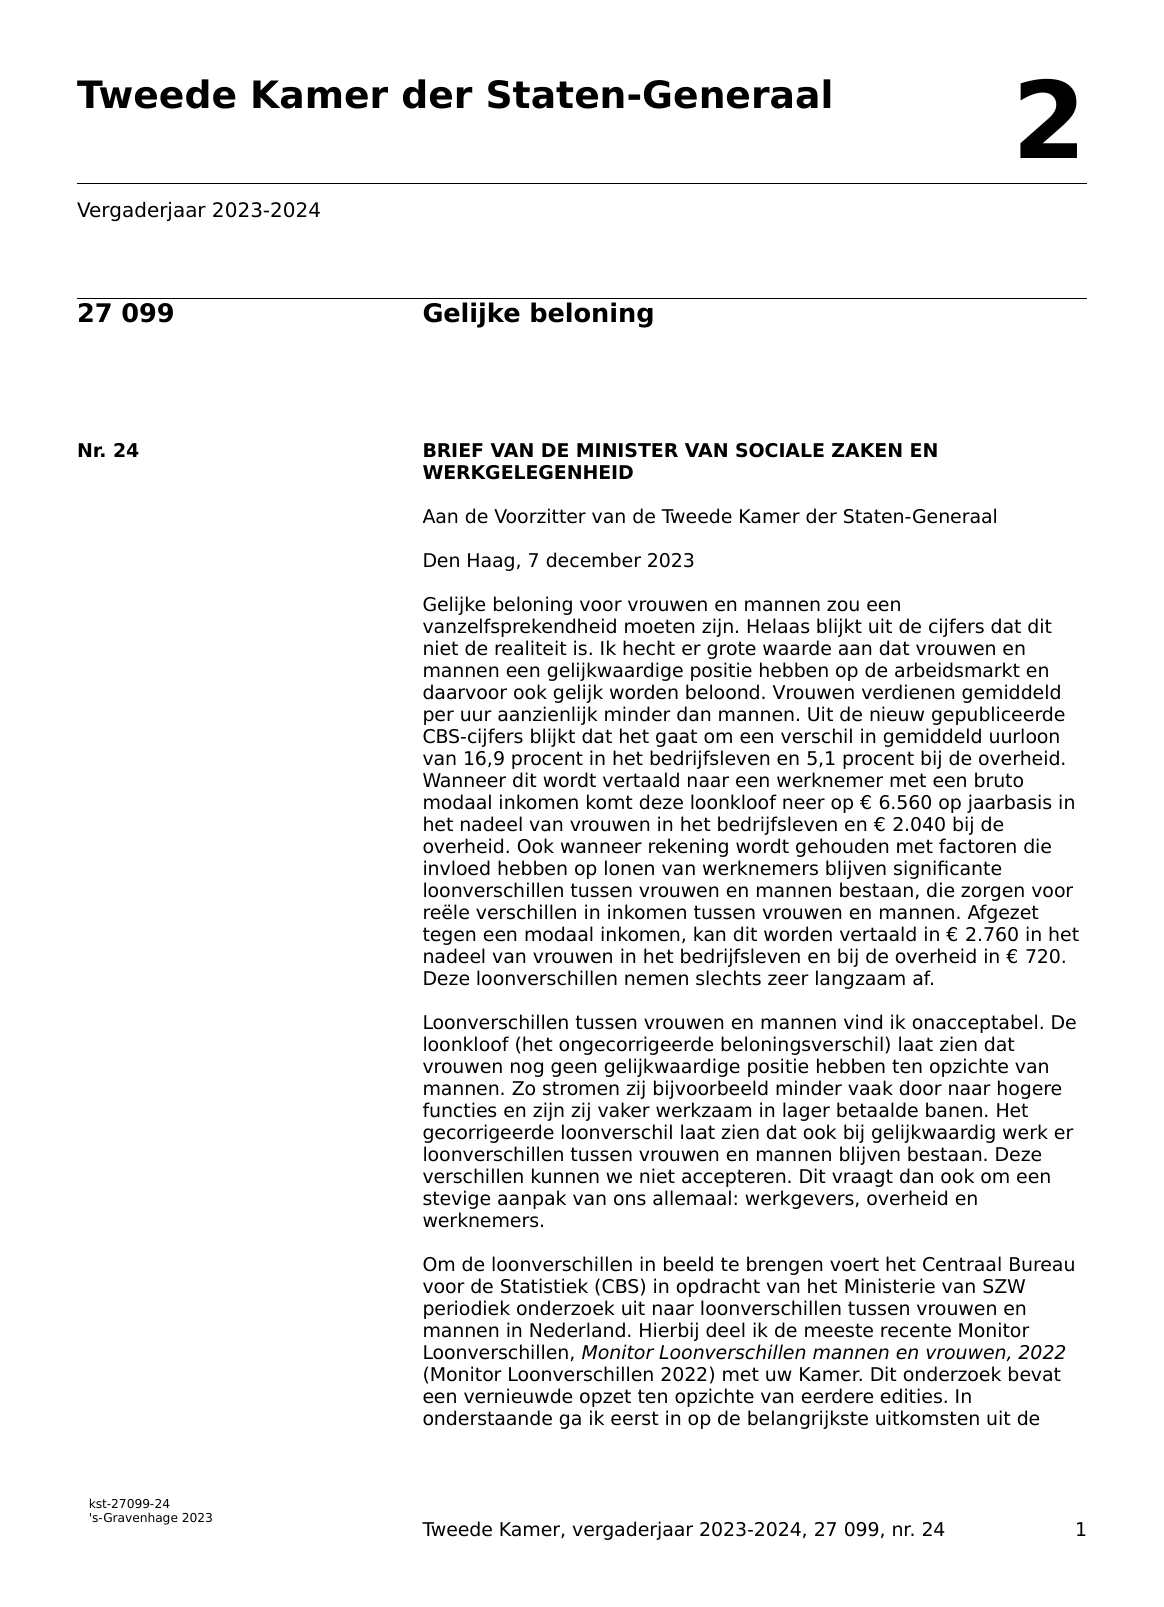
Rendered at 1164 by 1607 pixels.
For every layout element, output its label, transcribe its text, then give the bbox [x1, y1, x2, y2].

text Loonverschillen tussen vrouwen en mannen vind ik onacceptabel. De loonkloof (het ongecorrigeerde beloningsverschil) laat zien dat vrouwen nog geen gelijkwaardige positie hebben ten opzichte van mannen. Zo stromen zij bijvoorbeeld minder vaak door naar hogere functies en zijn zij vaker werkzaam in lager betaalde banen. Het gecorrigeerde loonverschil laat zien dat ook bij gelijkwaardig werk er loonverschillen tussen vrouwen en mannen blijven bestaan. Deze verschillen kunnen we niet accepteren. Dit vraagt dan ook om een stevige aanpak van ons allemaal: werkgevers, overheid en werknemers. [422, 1012, 1087, 1232]
subtitle Nr. 24 BRIEF VAN DE MINISTER VAN SOCIALE ZAKEN EN WERKGELEGENHEID [77, 440, 1087, 484]
table_header 2 [886, 59, 1087, 183]
table_cell Vergaderjaar 2023-2024 [77, 184, 1087, 298]
subtitle 27 099 Gelijke beloning [77, 299, 1087, 329]
text Om de loonverschillen in beeld te brengen voert het Centraal Bureau voor de Statistiek (CBS) in opdracht van het Ministerie van SZW periodiek onderzoek uit naar loonverschillen tussen vrouwen en mannen in Nederland. Hierbij deel ik de meeste recente Monitor Loonverschillen, Monitor Loonverschillen mannen en vrouwen, 2022 (Monitor Loonverschillen 2022) met uw Kamer. Dit onderzoek bevat een vernieuwde opzet ten opzichte van eerdere edities. In onderstaande ga ik eerst in op de belangrijkste uitkomsten uit de [422, 1254, 1087, 1430]
text kst-27099-24 [88, 1497, 323, 1511]
table_header Tweede Kamer der Staten-Generaal [77, 59, 886, 183]
text Aan de Voorzitter van de Tweede Kamer der Staten-Generaal [422, 506, 1087, 528]
text 's-Gravenhage 2023 [88, 1511, 323, 1525]
text Den Haag, 7 december 2023 [422, 550, 1087, 572]
text Gelijke beloning voor vrouwen en mannen zou een vanzelfsprekendheid moeten zijn. Helaas blijkt uit de cijfers dat dit niet de realiteit is. Ik hecht er grote waarde aan dat vrouwen en mannen een gelijkwaardige positie hebben op de arbeidsmarkt en daarvoor ook gelijk worden beloond. Vrouwen verdienen gemiddeld per uur aanzienlijk minder dan mannen. Uit de nieuw gepubliceerde CBS-cijfers blijkt dat het gaat om een verschil in gemiddeld uurloon van 16,9 procent in het bedrijfsleven en 5,1 procent bij de overheid. Wanneer dit wordt vertaald naar een werknemer met een bruto modaal inkomen komt deze loonkloof neer op € 6.560 op jaarbasis in het nadeel van vrouwen in het bedrijfsleven en € 2.040 bij de overheid. Ook wanneer rekening wordt gehouden met factoren die invloed hebben op lonen van werknemers blijven significante loonverschillen tussen vrouwen en mannen bestaan, die zorgen voor reële verschillen in inkomen tussen vrouwen en mannen. Afgezet tegen een modaal inkomen, kan dit worden vertaald in € 2.760 in het nadeel van vrouwen in het bedrijfsleven en bij de overheid in € 720. Deze loonverschillen nemen slechts zeer langzaam af. [422, 594, 1087, 990]
